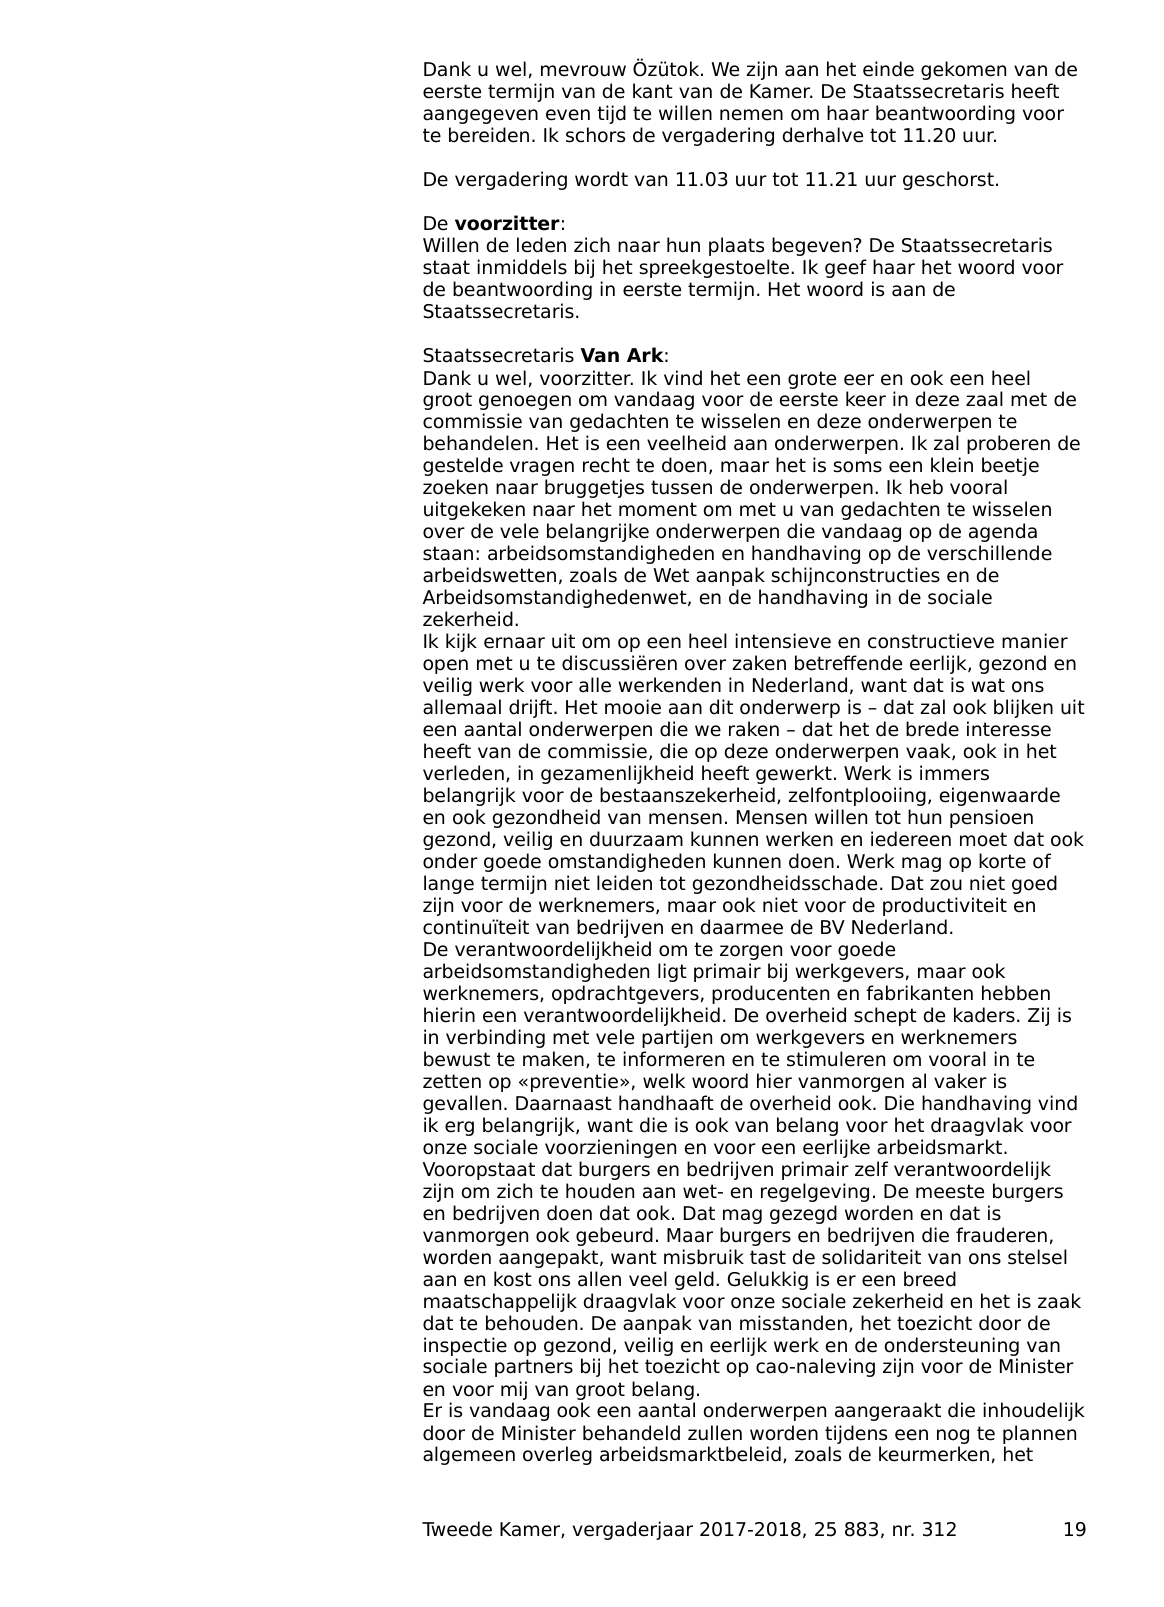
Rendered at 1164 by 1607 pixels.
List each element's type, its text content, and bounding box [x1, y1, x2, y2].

text Staatssecretaris Van Ark: [422, 345, 1087, 367]
text Ik kijk ernaar uit om op een heel intensieve en constructieve manier open met u te discussiëren over zaken betreffende eerlijk, gezond en veilig werk voor alle werkenden in Nederland, want dat is wat ons allemaal drijft. Het mooie aan dit onderwerp is – dat zal ook blijken uit een aantal onderwerpen die we raken – dat het de brede interesse heeft van de commissie, die op deze onderwerpen vaak, ook in het verleden, in gezamenlijkheid heeft gewerkt. Werk is immers belangrijk voor de bestaanszekerheid, zelfontplooiing, eigenwaarde en ook gezondheid van mensen. Mensen willen tot hun pensioen gezond, veilig en duurzaam kunnen werken en iedereen moet dat ook onder goede omstandigheden kunnen doen. Werk mag op korte of lange termijn niet leiden tot gezondheidsschade. Dat zou niet goed zijn voor de werknemers, maar ook niet voor de productiviteit en continuïteit van bedrijven en daarmee de BV Nederland. [422, 631, 1087, 939]
text De voorzitter: [422, 213, 1087, 235]
text Vooropstaat dat burgers en bedrijven primair zelf verantwoordelijk zijn om zich te houden aan wet- en regelgeving. De meeste burgers en bedrijven doen dat ook. Dat mag gezegd worden en dat is vanmorgen ook gebeurd. Maar burgers en bedrijven die frauderen, worden aangepakt, want misbruik tast de solidariteit van ons stelsel aan en kost ons allen veel geld. Gelukkig is er een breed maatschappelijk draagvlak voor onze sociale zekerheid en het is zaak dat te behouden. De aanpak van misstanden, het toezicht door de inspectie op gezond, veilig en eerlijk werk en de ondersteuning van sociale partners bij het toezicht op cao-naleving zijn voor de Minister en voor mij van groot belang. [422, 1159, 1087, 1400]
text Dank u wel, voorzitter. Ik vind het een grote eer en ook een heel groot genoegen om vandaag voor de eerste keer in deze zaal met de commissie van gedachten te wisselen en deze onderwerpen te behandelen. Het is een veelheid aan onderwerpen. Ik zal proberen de gestelde vragen recht te doen, maar het is soms een klein beetje zoeken naar bruggetjes tussen de onderwerpen. Ik heb vooral uitgekeken naar het moment om met u van gedachten te wisselen over de vele belangrijke onderwerpen die vandaag op de agenda staan: arbeidsomstandigheden en handhaving op de verschillende arbeidswetten, zoals de Wet aanpak schijnconstructies en de Arbeidsomstandighedenwet, en de handhaving in de sociale zekerheid. [422, 367, 1087, 631]
text De verantwoordelijkheid om te zorgen voor goede arbeidsomstandigheden ligt primair bij werkgevers, maar ook werknemers, opdrachtgevers, producenten en fabrikanten hebben hierin een verantwoordelijkheid. De overheid schept de kaders. Zij is in verbinding met vele partijen om werkgevers en werknemers bewust te maken, te informeren en te stimuleren om vooral in te zetten op «preventie», welk woord hier vanmorgen al vaker is gevallen. Daarnaast handhaaft de overheid ook. Die handhaving vind ik erg belangrijk, want die is ook van belang voor het draagvlak voor onze sociale voorzieningen en voor een eerlijke arbeidsmarkt. [422, 939, 1087, 1159]
text De vergadering wordt van 11.03 uur tot 11.21 uur geschorst. [422, 169, 1087, 191]
text Er is vandaag ook een aantal onderwerpen aangeraakt die inhoudelijk door de Minister behandeld zullen worden tijdens een nog te plannen algemeen overleg arbeidsmarktbeleid, zoals de keurmerken, het [422, 1400, 1087, 1466]
text Willen de leden zich naar hun plaats begeven? De Staatssecretaris staat inmiddels bij het spreekgestoelte. Ik geef haar het woord voor de beantwoording in eerste termijn. Het woord is aan de Staatssecretaris. [422, 235, 1087, 323]
text Dank u wel, mevrouw Özütok. We zijn aan het einde gekomen van de eerste termijn van de kant van de Kamer. De Staatssecretaris heeft aangegeven even tijd te willen nemen om haar beantwoording voor te bereiden. Ik schors de vergadering derhalve tot 11.20 uur. [422, 59, 1087, 147]
